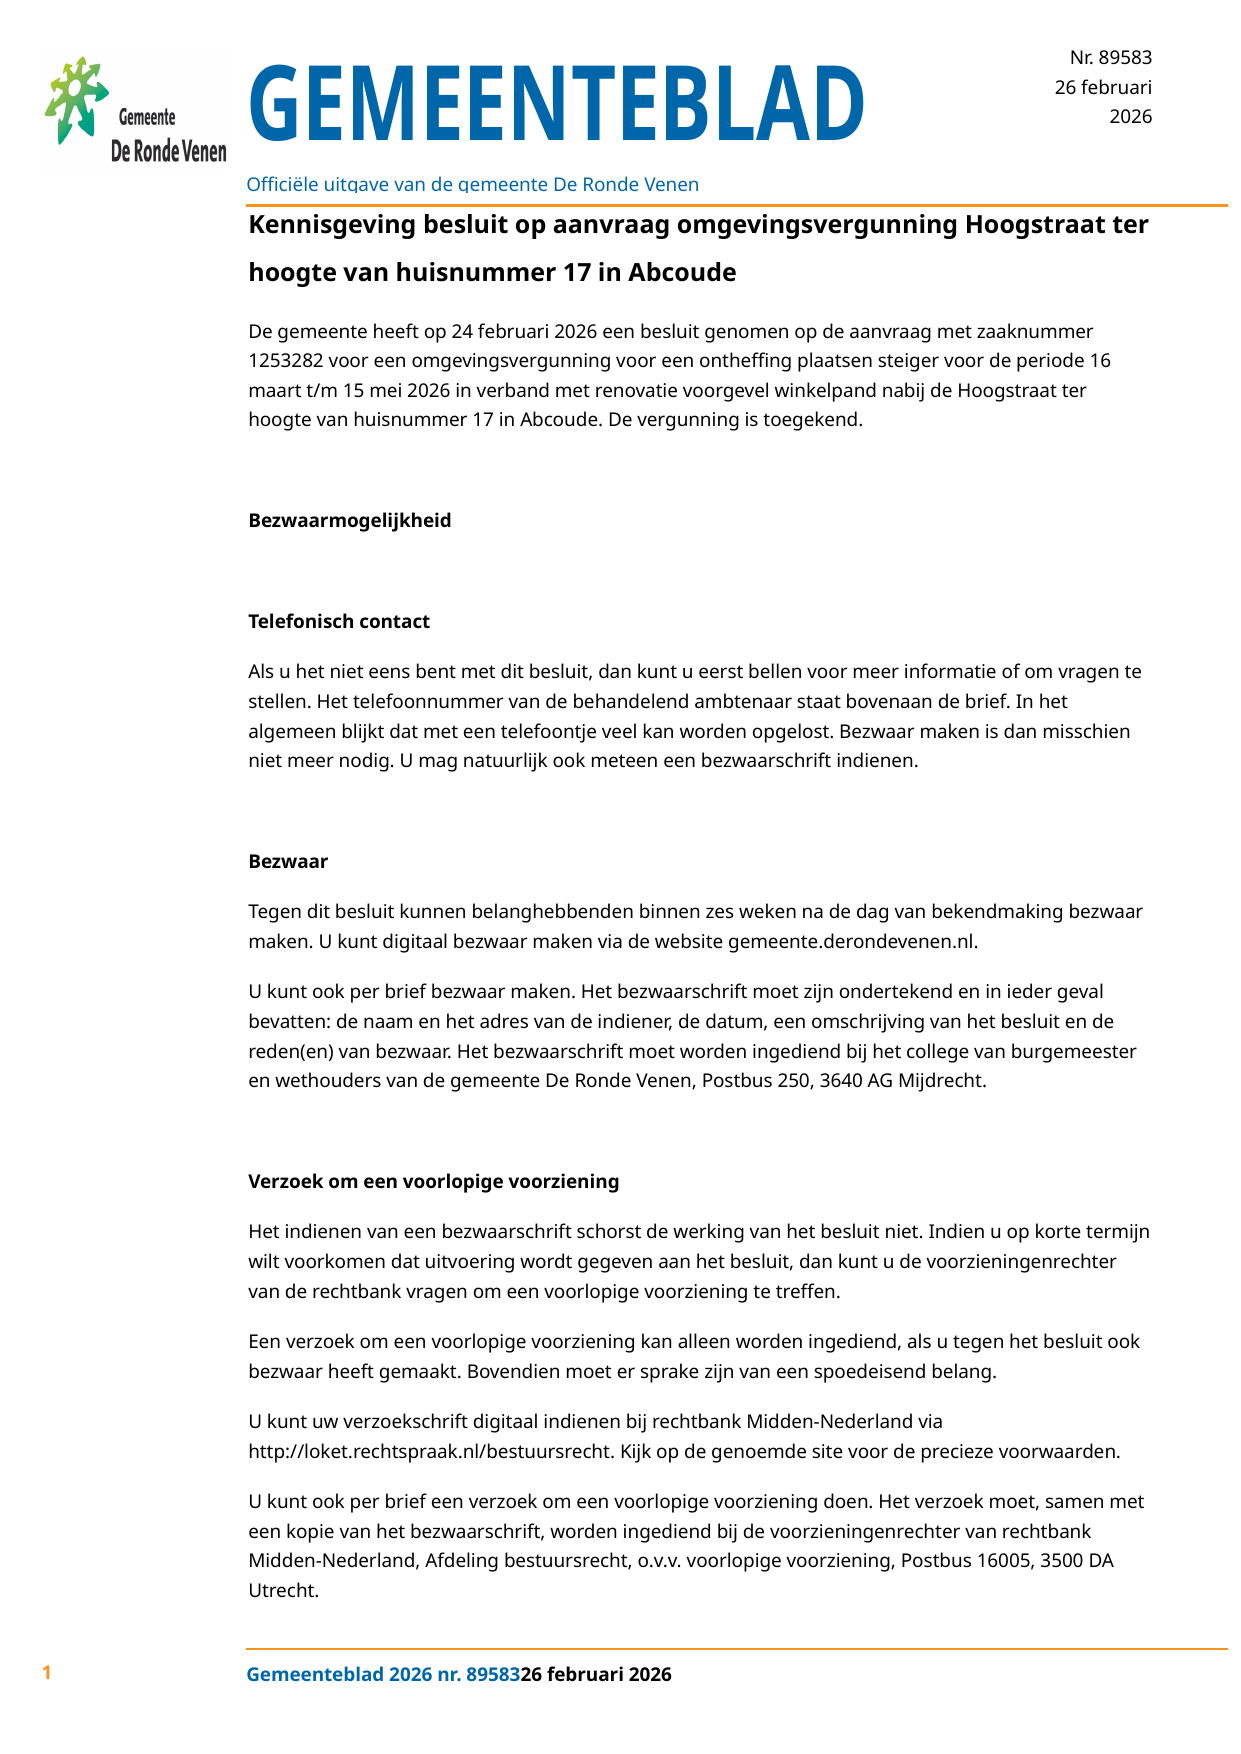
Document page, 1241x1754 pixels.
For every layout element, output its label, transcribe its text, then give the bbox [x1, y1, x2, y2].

text Het indienen van een bezwaarschrift schorst de werking van het besluit niet. Indien u op korte termijn wilt voorkomen dat uitvoering wordt gegeven aan het besluit, dan kunt u de voorzieningenrechter van de rechtbank vragen om een voorlopige voorziening te treffen. [248, 1219, 1152, 1304]
text U kunt ook per brief bezwaar maken. Het bezwaarschrift moet zijn ondertekend en in ieder geval bevatten: de naam en het adres van de indiener, de datum, een omschrijving van het besluit en de reden(en) van bezwaar. Het bezwaarschrift moet worden ingediend bij het college van burgemeester en wethouders van de gemeente De Ronde Venen, Postbus 250, 3640 AG Mijdrecht. [248, 979, 1152, 1093]
text Kennisgeving besluit op aanvraag omgevingsvergunning Hoogstraat ter hoogte van huisnummer 17 in Abcoude [248, 207, 1152, 288]
text Als u het niet eens bent met dit besluit, dan kunt u eerst bellen voor meer informatie of om vragen te stellen. Het telefoonnummer van de behandelend ambtenaar staat bovenaan de brief. In het algemeen blijkt dat met een telefoontje veel kan worden opgelost. Bezwaar maken is dan misschien niet meer nodig. U mag natuurlijk ook meteen een bezwaarschrift indienen. [248, 659, 1152, 773]
text De gemeente heeft op 24 februari 2026 een besluit genomen op de aanvraag met zaaknummer 1253282 voor een omgevingsvergunning voor een ontheffing plaatsen steiger voor de periode 16 maart t/m 15 mei 2026 in verband met renovatie voorgevel winkelpand nabij de Hoogstraat ter hoogte van huisnummer 17 in Abcoude. De vergunning is toegekend. [248, 318, 1152, 432]
text Bezwaarmogelijkheid [248, 507, 1152, 533]
text Een verzoek om een voorlopige voorziening kan alleen worden ingediend, als u tegen het besluit ook bezwaar heeft gemaakt. Bovendien moet er sprake zijn van een spoedeisend belang. [248, 1328, 1152, 1384]
picture [41, 47, 231, 172]
text Bezwaar [248, 848, 1152, 874]
text Tegen dit besluit kunnen belanghebbenden binnen zes weken na de dag van bekendmaking bezwaar maken. U kunt digitaal bezwaar maken via de website gemeente.derondevenen.nl. [248, 899, 1152, 954]
text Telefonisch contact [248, 608, 1152, 634]
text U kunt uw verzoekschrift digitaal indienen bij rechtbank Midden-Nederland via http://loket.rechtspraak.nl/bestuursrecht. Kijk op de genoemde site voor de precieze voorwaarden. [248, 1408, 1152, 1464]
text U kunt ook per brief een verzoek om een voorlopige voorziening doen. Het verzoek moet, samen met een kopie van het bezwaarschrift, worden ingediend bij de voorzieningenrechter van rechtbank Midden-Nederland, Afdeling bestuursrecht, o.v.v. voorlopige voorziening, Postbus 16005, 3500 DA Utrecht. [248, 1488, 1152, 1603]
text Verzoek om een voorlopige voorziening [248, 1168, 1152, 1194]
